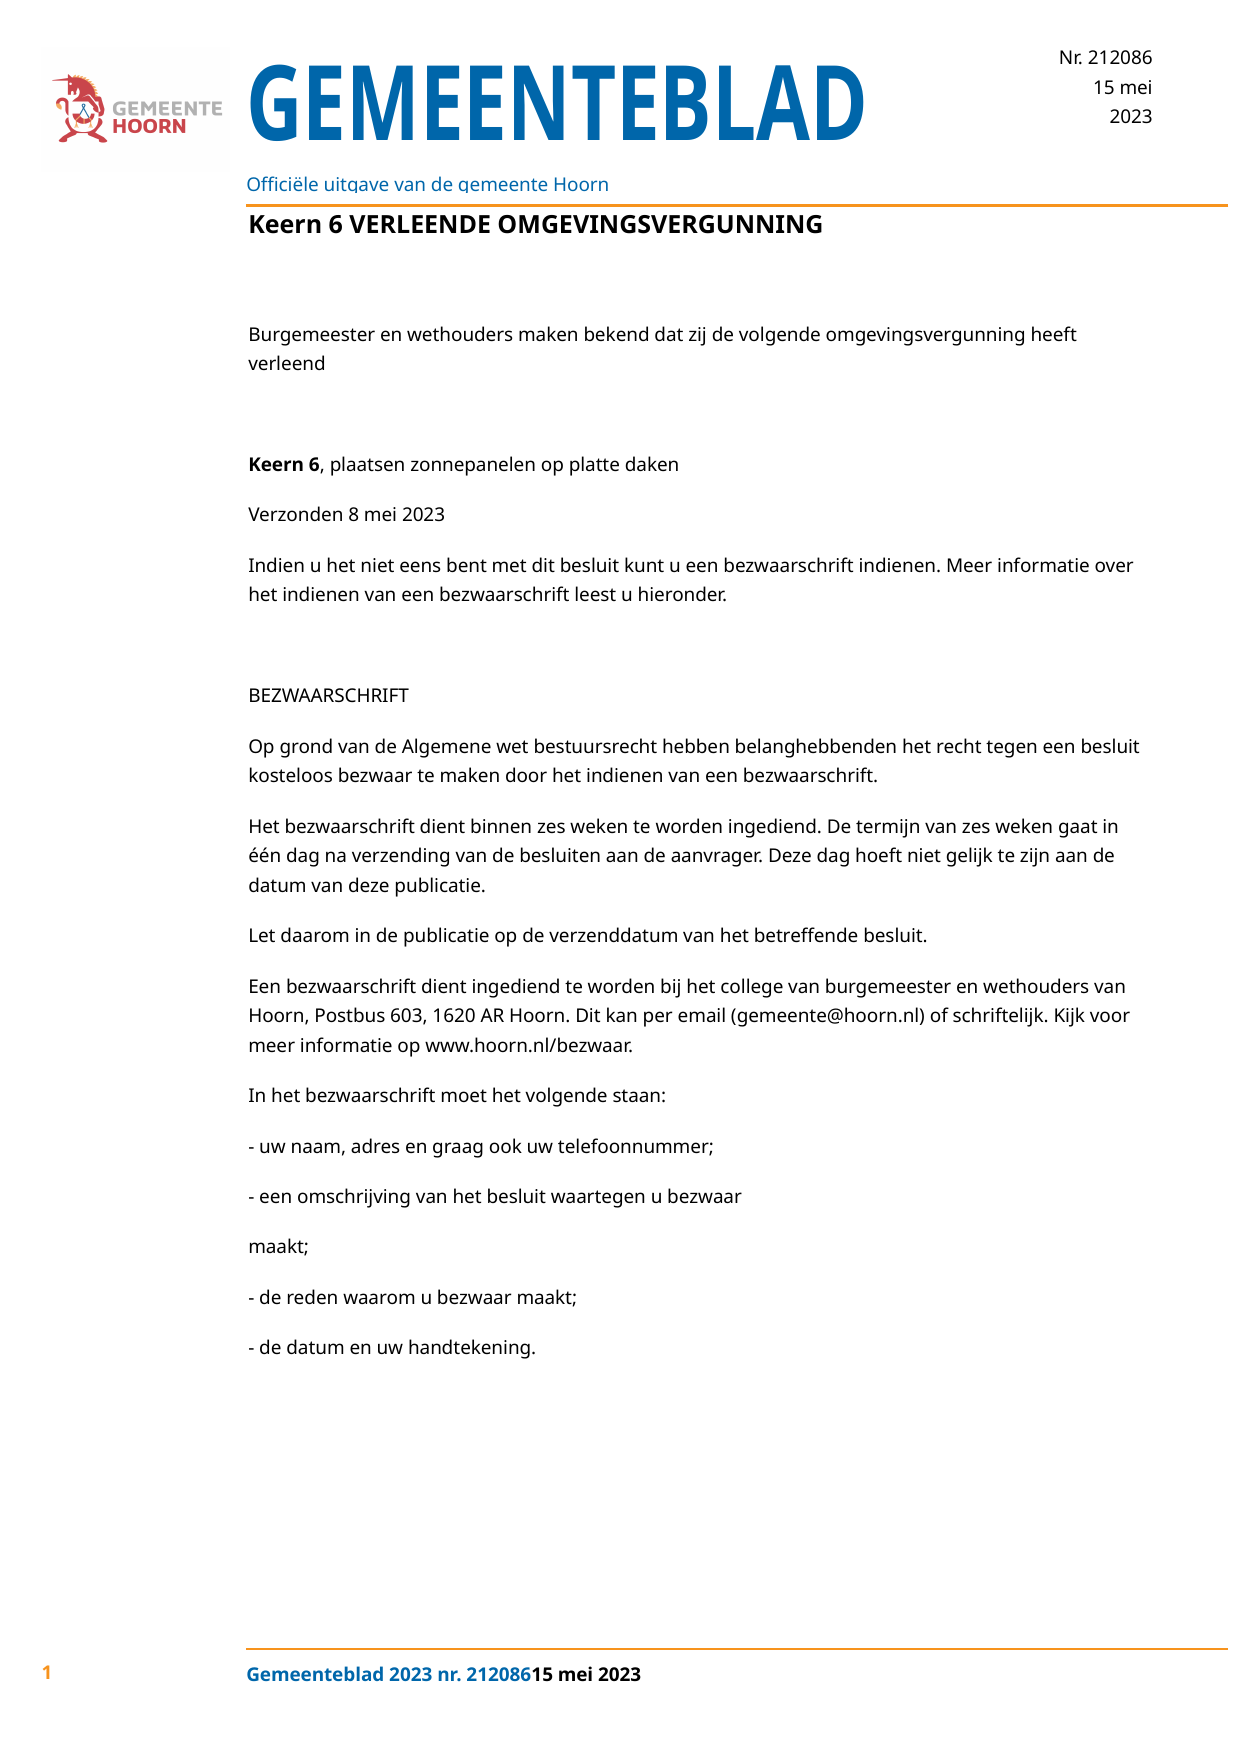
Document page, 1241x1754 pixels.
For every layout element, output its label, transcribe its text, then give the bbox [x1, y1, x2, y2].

text BEZWAARSCHRIFT [248, 682, 1152, 708]
text Het bezwaarschrift dient binnen zes weken te worden ingediend. De termijn van zes weken gaat in één dag na verzending van de besluiten aan de aanvrager. Deze dag hoeft niet gelijk te zijn aan de datum van deze publicatie. [248, 813, 1152, 898]
text Een bezwaarschrift dient ingediend te worden bij het college van burgemeester en wethouders van Hoorn, Postbus 603, 1620 AR Hoorn. Dit kan per email (gemeente@hoorn.nl) of schriftelijk. Kijk voor meer informatie op www.hoorn.nl/bezwaar. [248, 973, 1152, 1058]
text Burgemeester en wethouders maken bekend dat zij de volgende omgevingsvergunning heeft verleend [248, 321, 1152, 376]
text - een omschrijving van het besluit waartegen u bezwaar [248, 1183, 1152, 1209]
text Keern 6 VERLEENDE OMGEVINGSVERGUNNING [248, 207, 1152, 241]
text maakt; [248, 1234, 1152, 1259]
text - uw naam, adres en graag ook uw telefoonnummer; [248, 1133, 1152, 1158]
picture [41, 47, 231, 172]
text - de reden waarom u bezwaar maakt; [248, 1284, 1152, 1310]
text In het bezwaarschrift moet het volgende staan: [248, 1082, 1152, 1108]
text Indien u het niet eens bent met dit besluit kunt u een bezwaarschrift indienen. Meer informatie over het indienen van een bezwaarschrift leest u hieronder. [248, 552, 1152, 607]
text - de datum en uw handtekening. [248, 1334, 1152, 1360]
text Verzonden 8 mei 2023 [248, 502, 1152, 527]
text Op grond van de Algemene wet bestuursrecht hebben belanghebbenden het recht tegen een besluit kosteloos bezwaar te maken door het indienen van een bezwaarschrift. [248, 733, 1152, 788]
text Keern 6, plaatsen zonnepanelen op platte daken [248, 451, 1152, 477]
text Let daarom in de publicatie op de verzenddatum van het betreffende besluit. [248, 922, 1152, 948]
